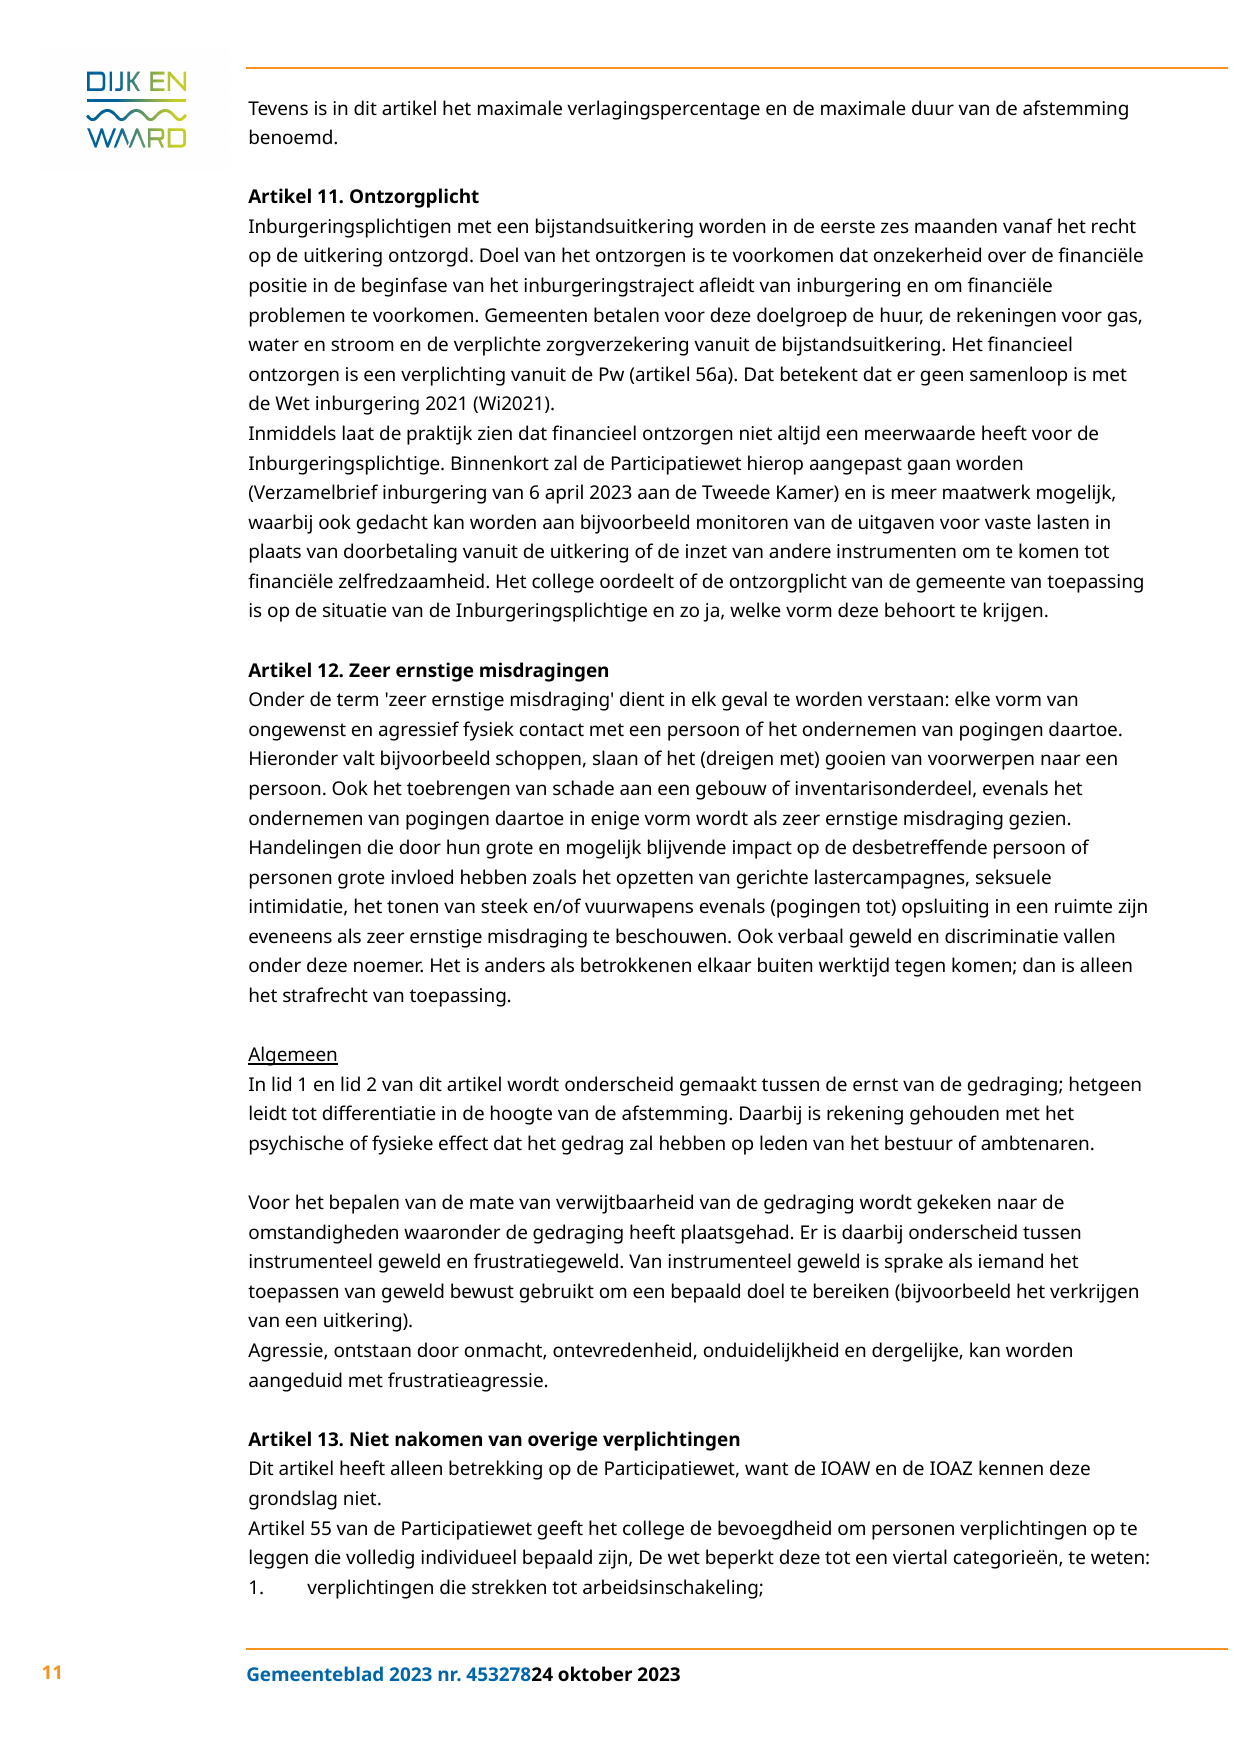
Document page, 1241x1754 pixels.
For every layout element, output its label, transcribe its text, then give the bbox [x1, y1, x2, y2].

text Algemeen [248, 1041, 1152, 1067]
text Agressie, ontstaan door onmacht, ontevredenheid, onduidelijkheid en dergelijke, kan worden aangeduid met frustratieagressie. [248, 1337, 1152, 1393]
text Dit artikel heeft alleen betrekking op de Participatiewet, want de IOAW en de IOAZ kennen deze grondslag niet. [248, 1456, 1152, 1511]
picture [41, 47, 231, 172]
list verplichtingen die strekken tot arbeidsinschakeling; [248, 1574, 1152, 1600]
text Artikel 12. Zeer ernstige misdragingen [248, 657, 1152, 683]
text Artikel 13. Niet nakomen van overige verplichtingen [248, 1426, 1152, 1452]
text Inmiddels laat de praktijk zien dat financieel ontzorgen niet altijd een meerwaarde heeft voor de Inburgeringsplichtige. Binnenkort zal de Participatiewet hierop aangepast gaan worden (Verzamelbrief inburgering van 6 april 2023 aan de Tweede Kamer) en is meer maatwerk mogelijk, waarbij ook gedacht kan worden aan bijvoorbeeld monitoren van de uitgaven voor vaste lasten in plaats van doorbetaling vanuit de uitkering of de inzet van andere instrumenten om te komen tot financiële zelfredzaamheid. Het college oordeelt of de ontzorgplicht van de gemeente van toepassing is op de situatie van de Inburgeringsplichtige en zo ja, welke vorm deze behoort te krijgen. [248, 420, 1152, 623]
text Hieronder valt bijvoorbeeld schoppen, slaan of het (dreigen met) gooien van voorwerpen naar een persoon. Ook het toebrengen van schade aan een gebouw of inventarisonderdeel, evenals het ondernemen van pogingen daartoe in enige vorm wordt als zeer ernstige misdraging gezien. [248, 746, 1152, 831]
text Handelingen die door hun grote en mogelijk blijvende impact op de desbetreffende persoon of personen grote invloed hebben zoals het opzetten van gerichte lastercampagnes, seksuele intimidatie, het tonen van steek en/of vuurwapens evenals (pogingen tot) opsluiting in een ruimte zijn eveneens als zeer ernstige misdraging te beschouwen. Ook verbaal geweld en discriminatie vallen onder deze noemer. Het is anders als betrokkenen elkaar buiten werktijd tegen komen; dan is alleen het strafrecht van toepassing. [248, 834, 1152, 1008]
text Artikel 11. Ontzorgplicht [248, 183, 1152, 209]
text In lid 1 en lid 2 van dit artikel wordt onderscheid gemaakt tussen de ernst van de gedraging; hetgeen leidt tot differentiatie in de hoogte van de afstemming. Daarbij is rekening gehouden met het psychische of fysieke effect dat het gedrag zal hebben op leden van het bestuur of ambtenaren. [248, 1071, 1152, 1156]
text Tevens is in dit artikel het maximale verlagingspercentage en de maximale duur van de afstemming benoemd. [248, 95, 1152, 150]
text Inburgeringsplichtigen met een bijstandsuitkering worden in de eerste zes maanden vanaf het recht op de uitkering ontzorgd. Doel van het ontzorgen is te voorkomen dat onzekerheid over de financiële positie in de beginfase van het inburgeringstraject afleidt van inburgering en om financiële problemen te voorkomen. Gemeenten betalen voor deze doelgroep de huur, de rekeningen voor gas, water en stroom en de verplichte zorgverzekering vanuit de bijstandsuitkering. Het financieel ontzorgen is een verplichting vanuit de Pw (artikel 56a). Dat betekent dat er geen samenloop is met de Wet inburgering 2021 (Wi2021). [248, 213, 1152, 416]
text Voor het bepalen van de mate van verwijtbaarheid van de gedraging wordt gekeken naar de omstandigheden waaronder de gedraging heeft plaatsgehad. Er is daarbij onderscheid tussen instrumenteel geweld en frustratiegeweld. Van instrumenteel geweld is sprake als iemand het toepassen van geweld bewust gebruikt om een bepaald doel te bereiken (bijvoorbeeld het verkrijgen van een uitkering). [248, 1189, 1152, 1333]
text Artikel 55 van de Participatiewet geeft het college de bevoegdheid om personen verplichtingen op te leggen die volledig individueel bepaald zijn, De wet beperkt deze tot een viertal categorieën, te weten: [248, 1515, 1152, 1570]
text Onder de term 'zeer ernstige misdraging' dient in elk geval te worden verstaan: elke vorm van ongewenst en agressief fysiek contact met een persoon of het ondernemen van pogingen daartoe. [248, 686, 1152, 742]
